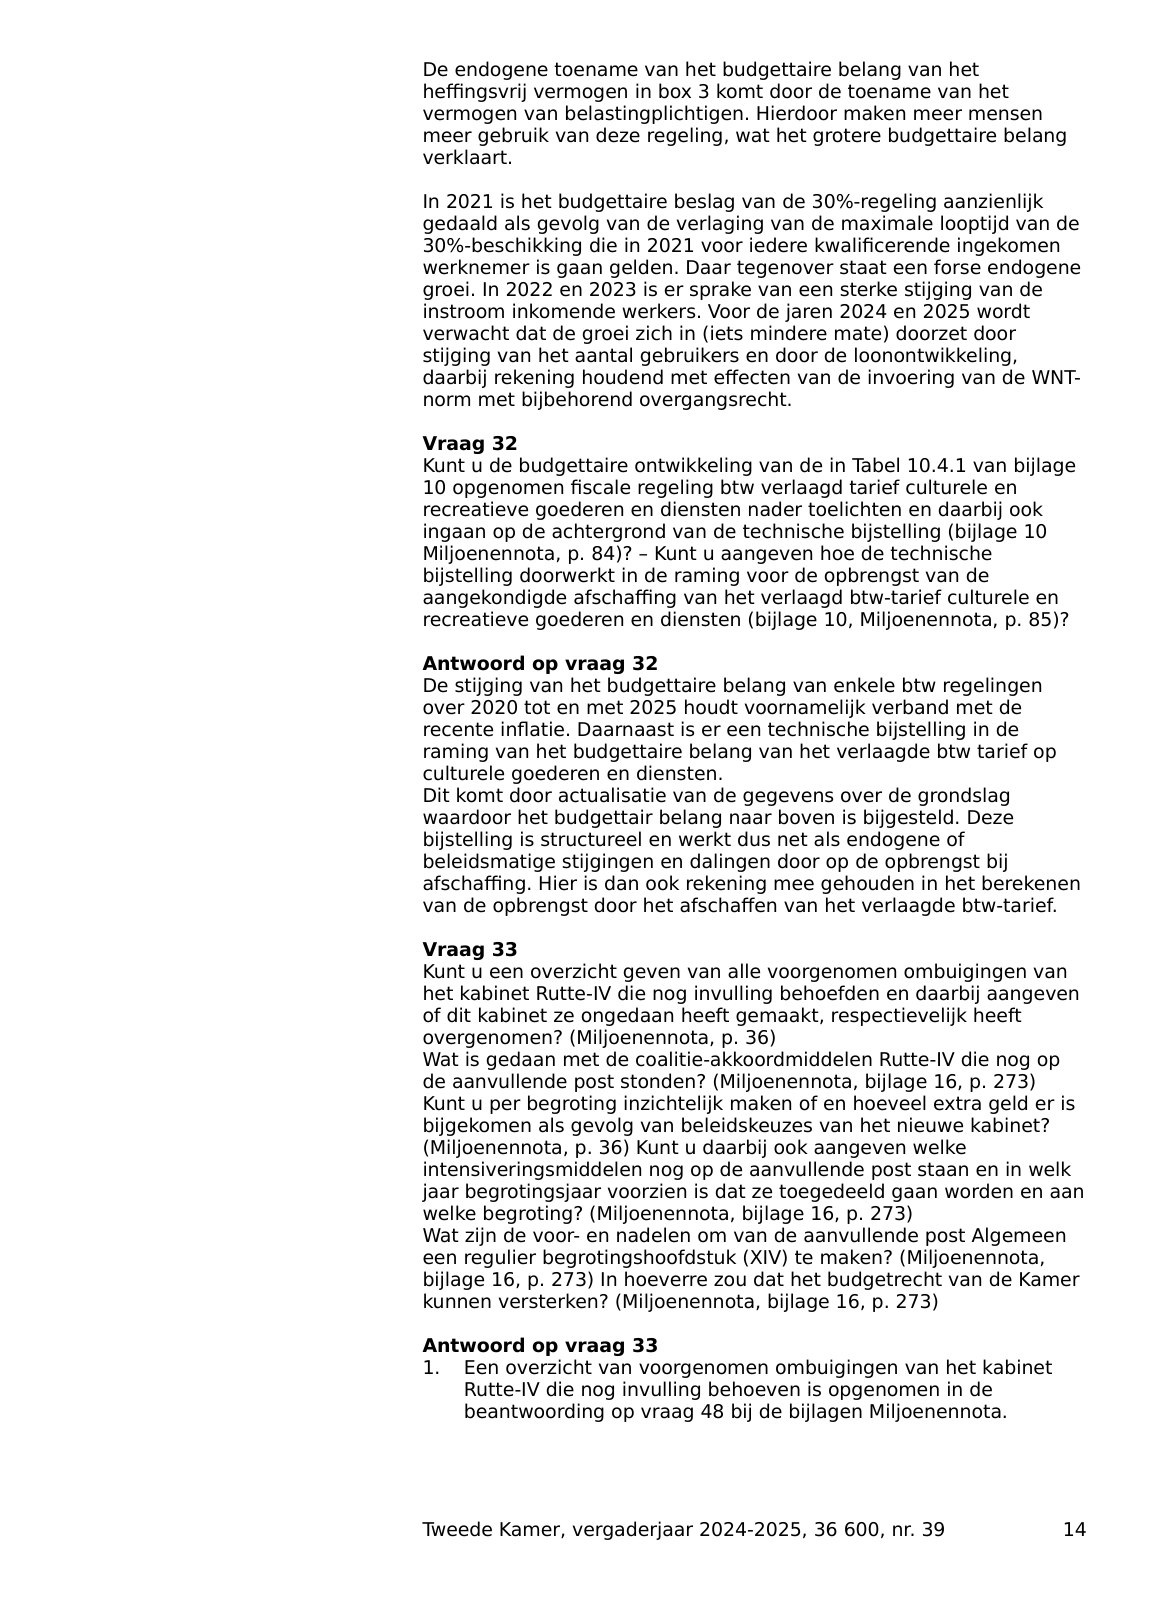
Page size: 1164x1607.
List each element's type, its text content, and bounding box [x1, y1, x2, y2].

text Antwoord op vraag 33 [422, 1335, 1087, 1357]
text 1. Een overzicht van voorgenomen ombuigingen van het kabinet Rutte-IV die nog invulling behoeven is opgenomen in de beantwoording op vraag 48 bij de bijlagen Miljoenennota. [422, 1357, 1087, 1423]
text De stijging van het budgettaire belang van enkele btw regelingen over 2020 tot en met 2025 houdt voornamelijk verband met de recente inflatie. Daarnaast is er een technische bijstelling in de raming van het budgettaire belang van het verlaagde btw tarief op culturele goederen en diensten. [422, 675, 1087, 785]
text Kunt u per begroting inzichtelijk maken of en hoeveel extra geld er is bijgekomen als gevolg van beleidskeuzes van het nieuwe kabinet? (Miljoenennota, p. 36) Kunt u daarbij ook aangeven welke intensiveringsmiddelen nog op de aanvullende post staan en in welk jaar begrotingsjaar voorzien is dat ze toegedeeld gaan worden en aan welke begroting? (Miljoenennota, bijlage 16, p. 273) [422, 1093, 1087, 1225]
text Vraag 33 [422, 939, 1087, 961]
text Wat zijn de voor- en nadelen om van de aanvullende post Algemeen een regulier begrotingshoofdstuk (XIV) te maken? (Miljoenennota, bijlage 16, p. 273) In hoeverre zou dat het budgetrecht van de Kamer kunnen versterken? (Miljoenennota, bijlage 16, p. 273) [422, 1225, 1087, 1313]
text Vraag 32 [422, 433, 1087, 455]
text Antwoord op vraag 32 [422, 653, 1087, 675]
text Dit komt door actualisatie van de gegevens over de grondslag waardoor het budgettair belang naar boven is bijgesteld. Deze bijstelling is structureel en werkt dus net als endogene of beleidsmatige stijgingen en dalingen door op de opbrengst bij afschaffing. Hier is dan ook rekening mee gehouden in het berekenen van de opbrengst door het afschaffen van het verlaagde btw-tarief. [422, 785, 1087, 917]
text Kunt u een overzicht geven van alle voorgenomen ombuigingen van het kabinet Rutte-IV die nog invulling behoefden en daarbij aangeven of dit kabinet ze ongedaan heeft gemaakt, respectievelijk heeft overgenomen? (Miljoenennota, p. 36) [422, 961, 1087, 1049]
text In 2021 is het budgettaire beslag van de 30%-regeling aanzienlijk gedaald als gevolg van de verlaging van de maximale looptijd van de 30%-beschikking die in 2021 voor iedere kwalificerende ingekomen werknemer is gaan gelden. Daar tegenover staat een forse endogene groei. In 2022 en 2023 is er sprake van een sterke stijging van de instroom inkomende werkers. Voor de jaren 2024 en 2025 wordt verwacht dat de groei zich in (iets mindere mate) doorzet door stijging van het aantal gebruikers en door de loonontwikkeling, daarbij rekening houdend met effecten van de invoering van de WNT-norm met bijbehorend overgangsrecht. [422, 191, 1087, 411]
text Wat is gedaan met de coalitie-akkoordmiddelen Rutte-IV die nog op de aanvullende post stonden? (Miljoenennota, bijlage 16, p. 273) [422, 1049, 1087, 1093]
text Kunt u de budgettaire ontwikkeling van de in Tabel 10.4.1 van bijlage 10 opgenomen fiscale regeling btw verlaagd tarief culturele en recreatieve goederen en diensten nader toelichten en daarbij ook ingaan op de achtergrond van de technische bijstelling (bijlage 10 Miljoenennota, p. 84)? – Kunt u aangeven hoe de technische bijstelling doorwerkt in de raming voor de opbrengst van de aangekondigde afschaffing van het verlaagd btw-tarief culturele en recreatieve goederen en diensten (bijlage 10, Miljoenennota, p. 85)? [422, 455, 1087, 631]
text De endogene toename van het budgettaire belang van het heffingsvrij vermogen in box 3 komt door de toename van het vermogen van belastingplichtigen. Hierdoor maken meer mensen meer gebruik van deze regeling, wat het grotere budgettaire belang verklaart. [422, 59, 1087, 169]
